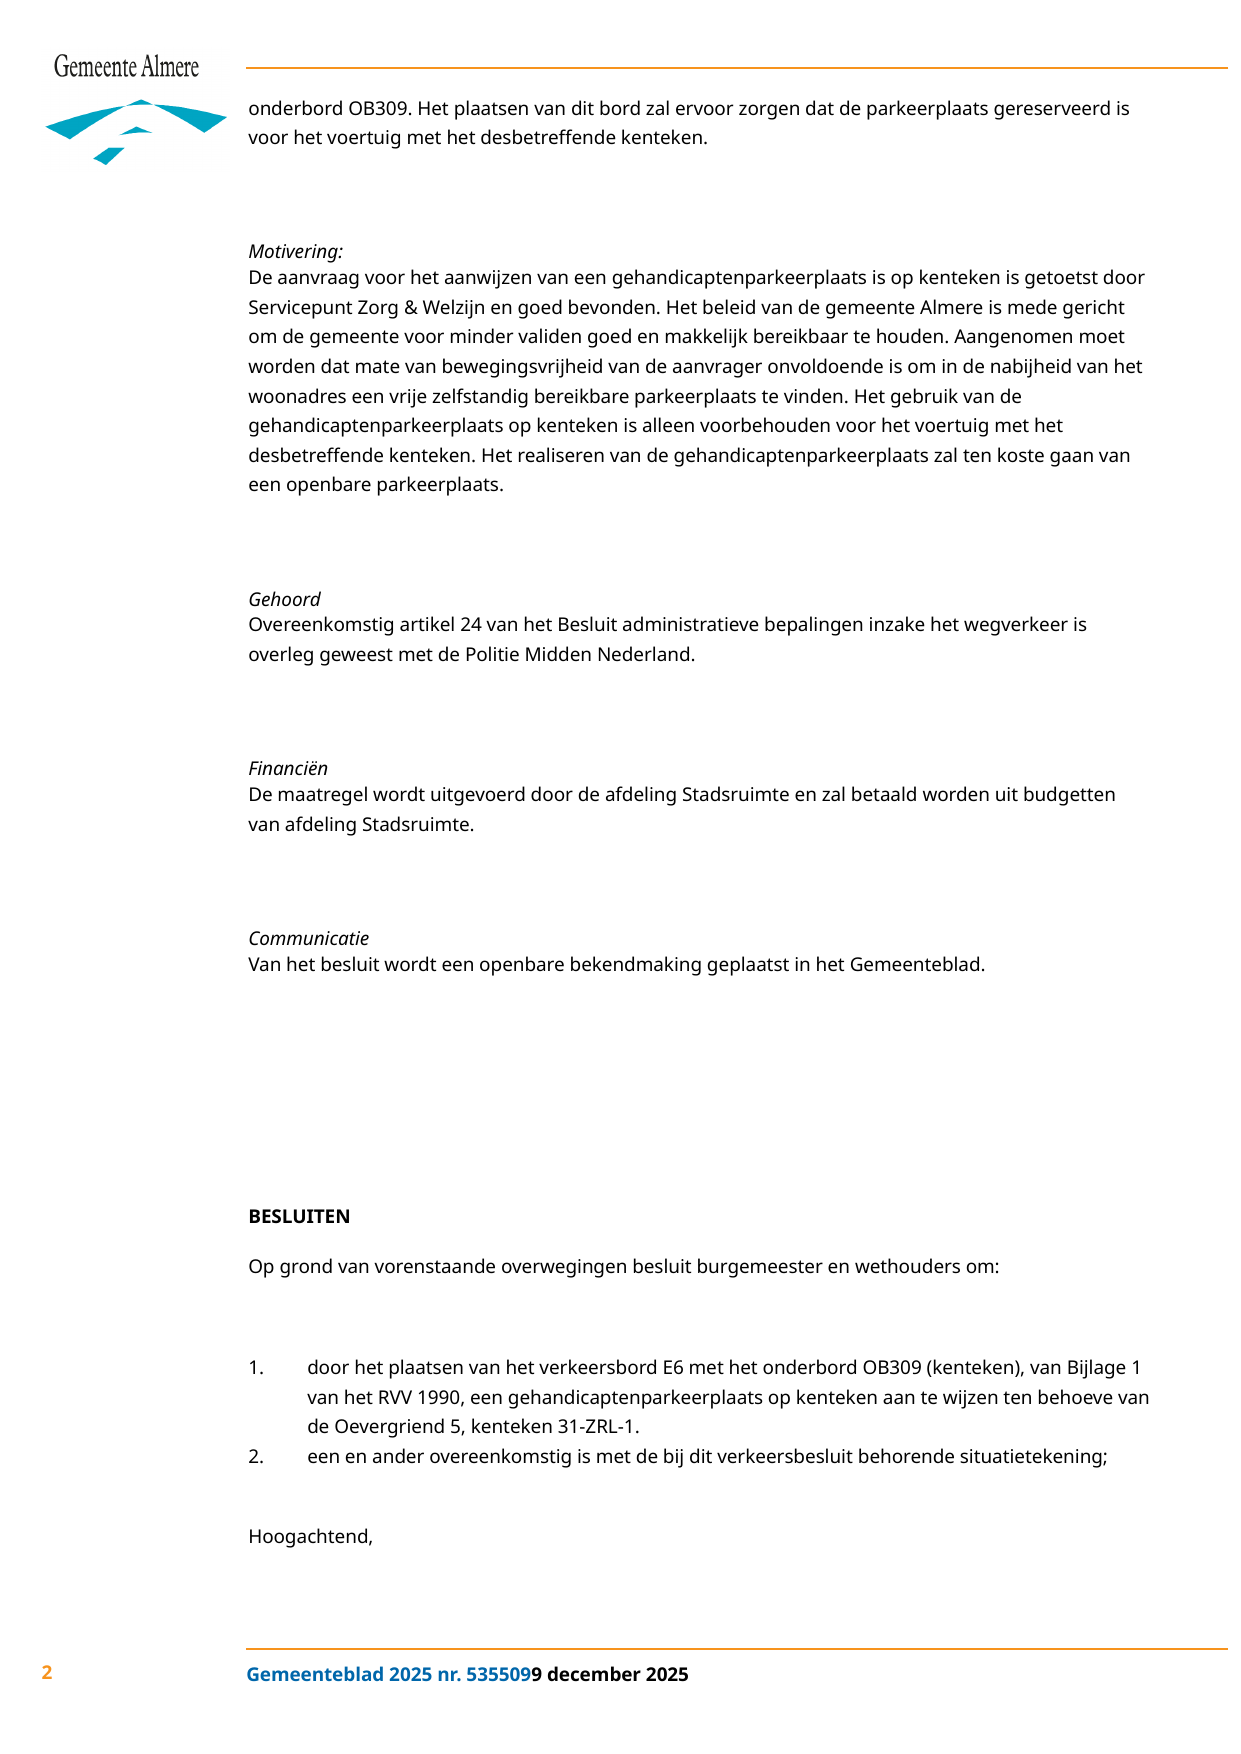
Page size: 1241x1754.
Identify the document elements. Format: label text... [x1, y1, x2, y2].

text Motivering: [248, 239, 1152, 264]
text Overeenkomstig artikel 24 van het Besluit administratieve bepalingen inzake het wegverkeer is overleg geweest met de Politie Midden Nederland. [248, 612, 1152, 667]
text Van het besluit wordt een openbare bekendmaking geplaatst in het Gemeenteblad. [248, 951, 1152, 977]
text De maatregel wordt uitgevoerd door de afdeling Stadsruimte en zal betaald worden uit budgetten van afdeling Stadsruimte. [248, 781, 1152, 837]
text Financiën [248, 756, 1152, 781]
text BESLUITEN [248, 1203, 1152, 1229]
picture [41, 47, 231, 172]
text De aanvraag voor het aanwijzen van een gehandicaptenparkeerplaats is op kenteken is getoetst door Servicepunt Zorg & Welzijn en goed bevonden. Het beleid van de gemeente Almere is mede gericht om de gemeente voor minder validen goed en makkelijk bereikbaar te houden. Aangenomen moet worden dat mate van bewegingsvrijheid van de aanvrager onvoldoende is om in de nabijheid van het woonadres een vrije zelfstandig bereikbare parkeerplaats te vinden. Het gebruik van de gehandicaptenparkeerplaats op kenteken is alleen voorbehouden voor het voertuig met het desbetreffende kenteken. Het realiseren van de gehandicaptenparkeerplaats zal ten koste gaan van een openbare parkeerplaats. [248, 264, 1152, 497]
text onderbord OB309. Het plaatsen van dit bord zal ervoor zorgen dat de parkeerplaats gereserveerd is voor het voertuig met het desbetreffende kenteken. [248, 95, 1152, 150]
text Op grond van vorenstaande overwegingen besluit burgemeester en wethouders om: [248, 1253, 1152, 1279]
list een en ander overeenkomstig is met de bij dit verkeersbesluit behorende situatietekening; [248, 1443, 1152, 1469]
text Communicatie [248, 925, 1152, 951]
text Hoogachtend, [248, 1523, 1152, 1549]
list door het plaatsen van het verkeersbord E6 met het onderbord OB309 (kenteken), van Bijlage 1 van het RVV 1990, een gehandicaptenparkeerplaats op kenteken aan te wijzen ten behoeve van de Oevergriend 5, kenteken 31-ZRL-1. [248, 1354, 1152, 1439]
text Gehoord [248, 586, 1152, 612]
